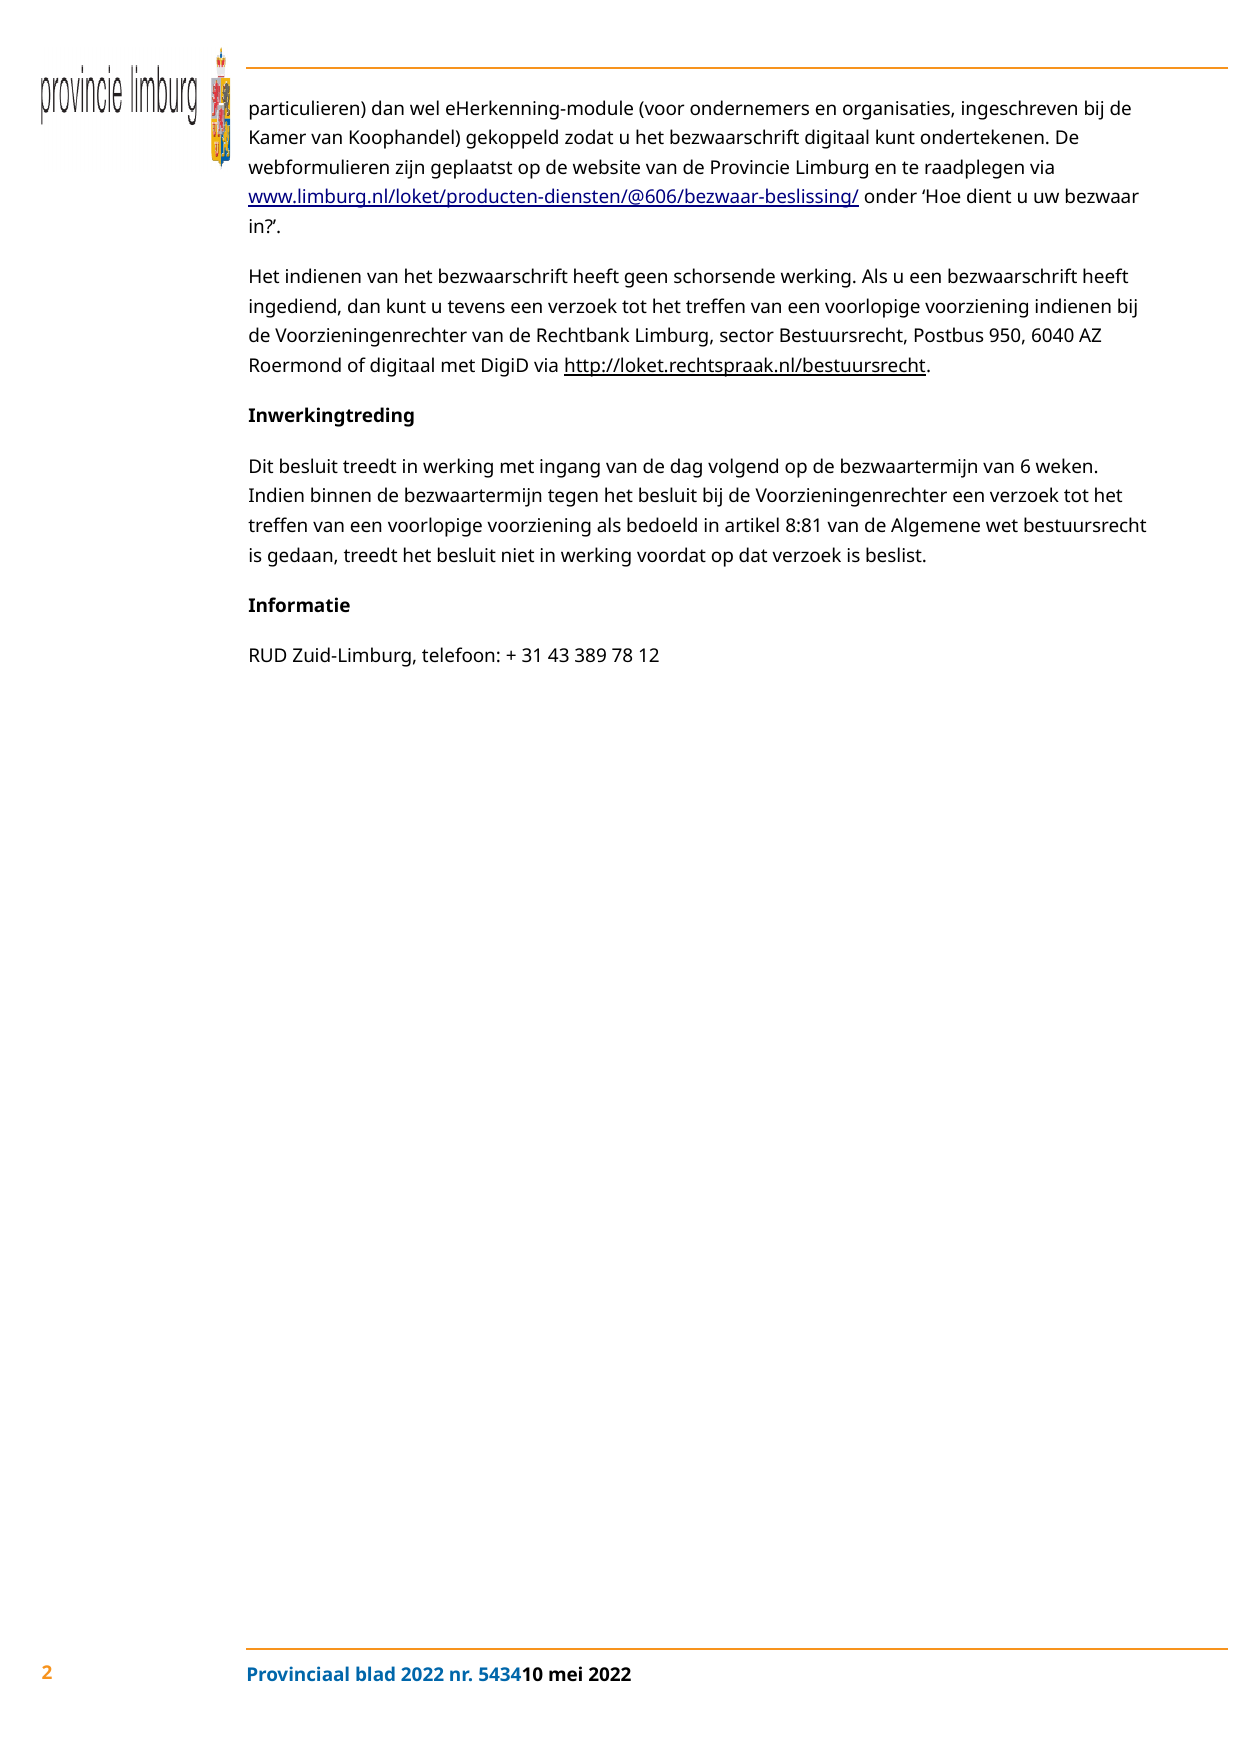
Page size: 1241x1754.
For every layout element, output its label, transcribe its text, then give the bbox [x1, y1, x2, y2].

text Inwerkingtreding [248, 403, 1152, 428]
text Dit besluit treedt in werking met ingang van de dag volgend op de bezwaartermijn van 6 weken. Indien binnen de bezwaartermijn tegen het besluit bij de Voorzieningenrechter een verzoek tot het treffen van een voorlopige voorziening als bedoeld in artikel 8:81 van de Algemene wet bestuursrecht is gedaan, treedt het besluit niet in werking voordat op dat verzoek is beslist. [248, 453, 1152, 568]
text RUD Zuid-Limburg, telefoon: + 31 43 389 78 12 [248, 643, 1152, 668]
picture [41, 47, 231, 172]
text Informatie [248, 592, 1152, 618]
text particulieren) dan wel eHerkenning-module (voor ondernemers en organisaties, ingeschreven bij de Kamer van Koophandel) gekoppeld zodat u het bezwaarschrift digitaal kunt ondertekenen. De webformulieren zijn geplaatst op de website van de Provincie Limburg en te raadplegen via www.limburg.nl/loket/producten-diensten/@606/bezwaar-beslissing/ onder ‘Hoe dient u uw bezwaar in?’. [248, 95, 1152, 239]
text Het indienen van het bezwaarschrift heeft geen schorsende werking. Als u een bezwaarschrift heeft ingediend, dan kunt u tevens een verzoek tot het treffen van een voorlopige voorziening indienen bij de Voorzieningenrechter van de Rechtbank Limburg, sector Bestuursrecht, Postbus 950, 6040 AZ Roermond of digitaal met DigiD via http://loket.rechtspraak.nl/bestuursrecht. [248, 263, 1152, 378]
